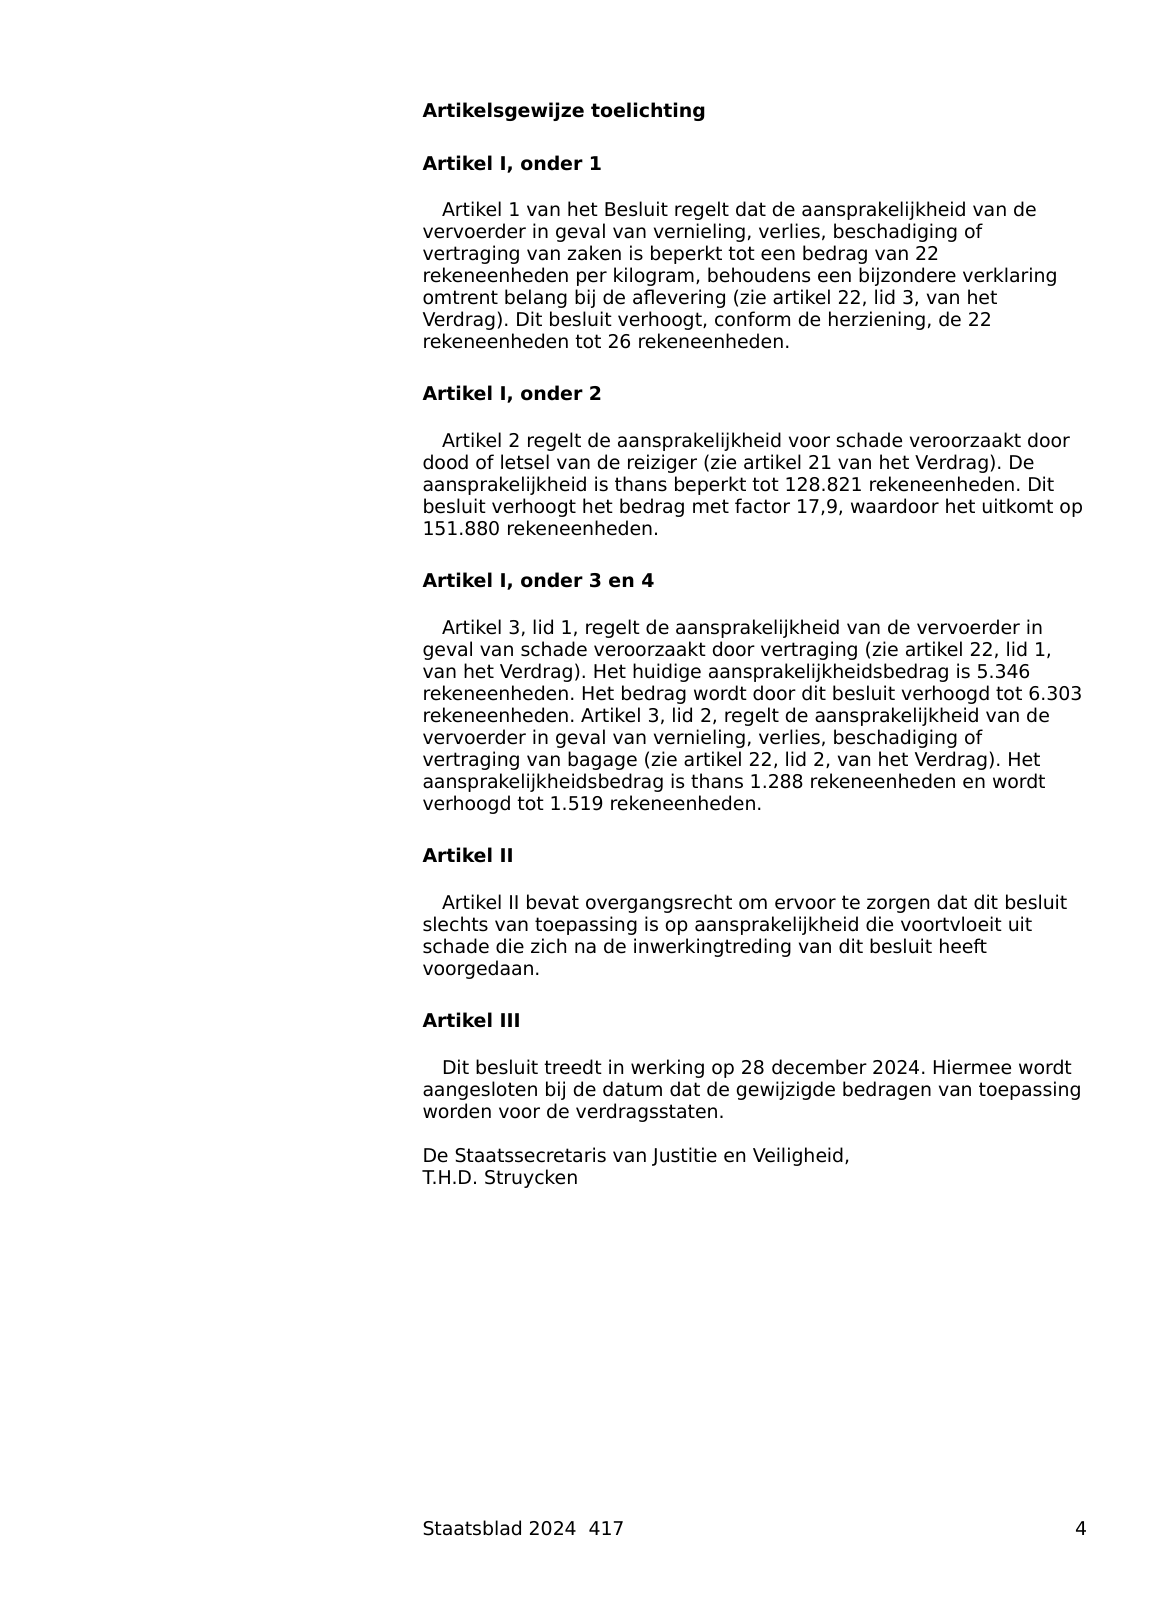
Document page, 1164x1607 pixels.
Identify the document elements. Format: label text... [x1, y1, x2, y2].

text Artikel II bevat overgangsrecht om ervoor te zorgen dat dit besluit slechts van toepassing is op aansprakelijkheid die voortvloeit uit schade die zich na de inwerkingtreding van dit besluit heeft voorgedaan. [422, 892, 1087, 980]
subtitle Artikelsgewijze toelichting [422, 100, 1087, 122]
text Artikel 2 regelt de aansprakelijkheid voor schade veroorzaakt door dood of letsel van de reiziger (zie artikel 21 van het Verdrag). De aansprakelijkheid is thans beperkt tot 128.821 rekeneenheden. Dit besluit verhoogt het bedrag met factor 17,9, waardoor het uitkomt op 151.880 rekeneenheden. [422, 430, 1087, 540]
text Dit besluit treedt in werking op 28 december 2024. Hiermee wordt aangesloten bij de datum dat de gewijzigde bedragen van toepassing worden voor de verdragsstaten. [422, 1057, 1087, 1123]
subtitle Artikel II [422, 845, 1087, 867]
subtitle Artikel I, onder 1 [422, 152, 1087, 174]
subtitle Artikel III [422, 1010, 1087, 1032]
subtitle Artikel I, onder 2 [422, 383, 1087, 405]
text De Staatssecretaris van Justitie en Veiligheid, T.H.D. Struycken [422, 1145, 1087, 1189]
text Artikel 3, lid 1, regelt de aansprakelijkheid van de vervoerder in geval van schade veroorzaakt door vertraging (zie artikel 22, lid 1, van het Verdrag). Het huidige aansprakelijkheidsbedrag is 5.346 rekeneenheden. Het bedrag wordt door dit besluit verhoogd tot 6.303 rekeneenheden. Artikel 3, lid 2, regelt de aansprakelijkheid van de vervoerder in geval van vernieling, verlies, beschadiging of vertraging van bagage (zie artikel 22, lid 2, van het Verdrag). Het aansprakelijkheidsbedrag is thans 1.288 rekeneenheden en wordt verhoogd tot 1.519 rekeneenheden. [422, 617, 1087, 815]
text Artikel 1 van het Besluit regelt dat de aansprakelijkheid van de vervoerder in geval van vernieling, verlies, beschadiging of vertraging van zaken is beperkt tot een bedrag van 22 rekeneenheden per kilogram, behoudens een bijzondere verklaring omtrent belang bij de aflevering (zie artikel 22, lid 3, van het Verdrag). Dit besluit verhoogt, conform de herziening, de 22 rekeneenheden tot 26 rekeneenheden. [422, 199, 1087, 353]
subtitle Artikel I, onder 3 en 4 [422, 570, 1087, 592]
